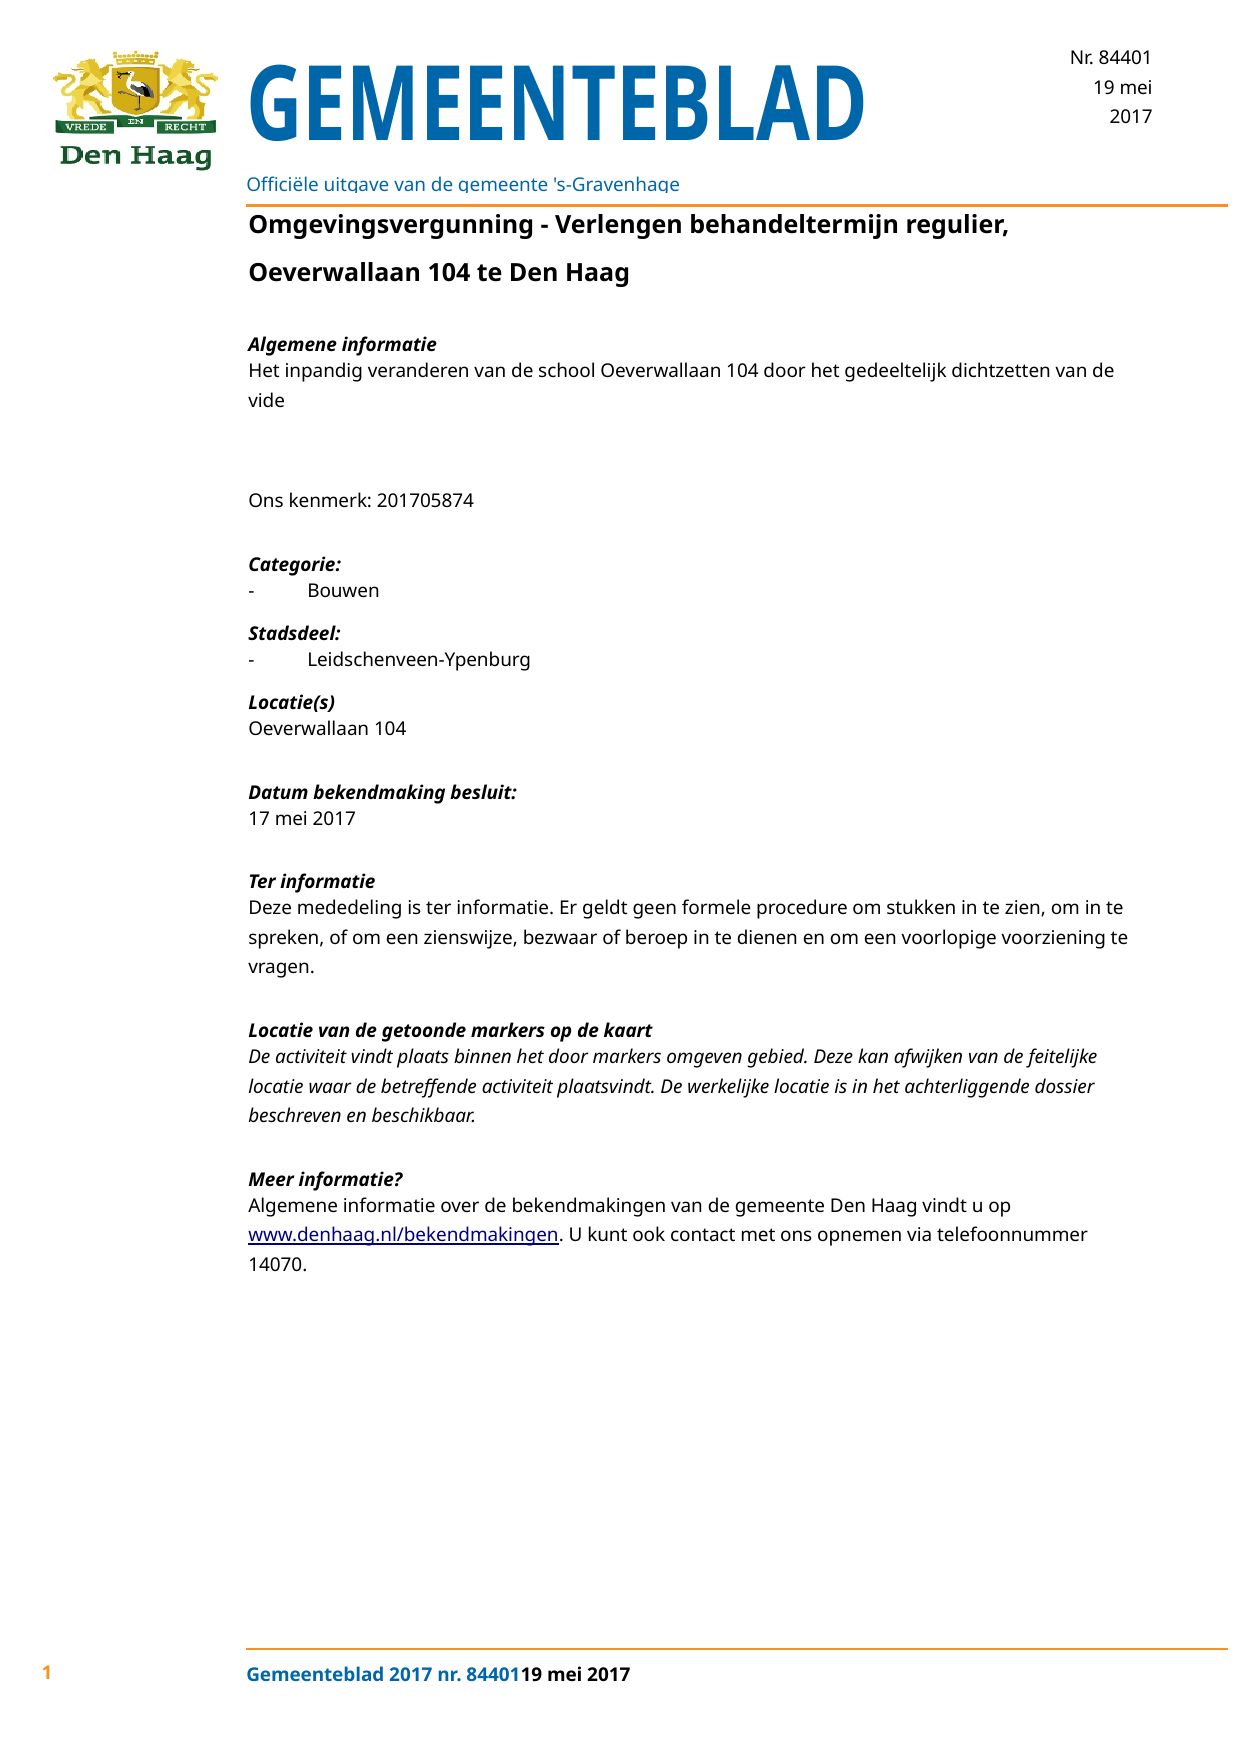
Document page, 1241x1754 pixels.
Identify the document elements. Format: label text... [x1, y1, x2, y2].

text Oeverwallaan 104 [248, 715, 1152, 741]
text Locatie van de getoonde markers op de kaart [248, 1017, 1152, 1043]
text Categorie: [248, 552, 1152, 577]
text Ter informatie [248, 869, 1152, 894]
text Locatie(s) [248, 689, 1152, 715]
text Algemene informatie [248, 331, 1152, 357]
list Bouwen [248, 577, 1152, 603]
list Leidschenveen-Ypenburg [248, 646, 1152, 672]
picture [41, 47, 231, 172]
text Datum bekendmaking besluit: [248, 779, 1152, 805]
text Omgevingsvergunning - Verlengen behandeltermijn regulier, Oeverwallaan 104 te Den Haag [248, 207, 1152, 288]
text 17 mei 2017 [248, 805, 1152, 830]
text Algemene informatie over de bekendmakingen van de gemeente Den Haag vindt u op www.denhaag.nl/bekendmakingen. U kunt ook contact met ons opnemen via telefoonnummer 14070. [248, 1192, 1152, 1277]
text De activiteit vindt plaats binnen het door markers omgeven gebied. Deze kan afwijken van de feitelijke locatie waar de betreffende activiteit plaatsvindt. De werkelijke locatie is in het achterliggende dossier beschreven en beschikbaar. [248, 1043, 1152, 1128]
text Deze mededeling is ter informatie. Er geldt geen formele procedure om stukken in te zien, om in te spreken, of om een zienswijze, bezwaar of beroep in te dienen en om een voorlopige voorziening te vragen. [248, 894, 1152, 979]
text Het inpandig veranderen van de school Oeverwallaan 104 door het gedeeltelijk dichtzetten van de vide [248, 357, 1152, 412]
text Ons kenmerk: 201705874 [248, 488, 1152, 513]
text Stadsdeel: [248, 620, 1152, 646]
text Meer informatie? [248, 1166, 1152, 1192]
